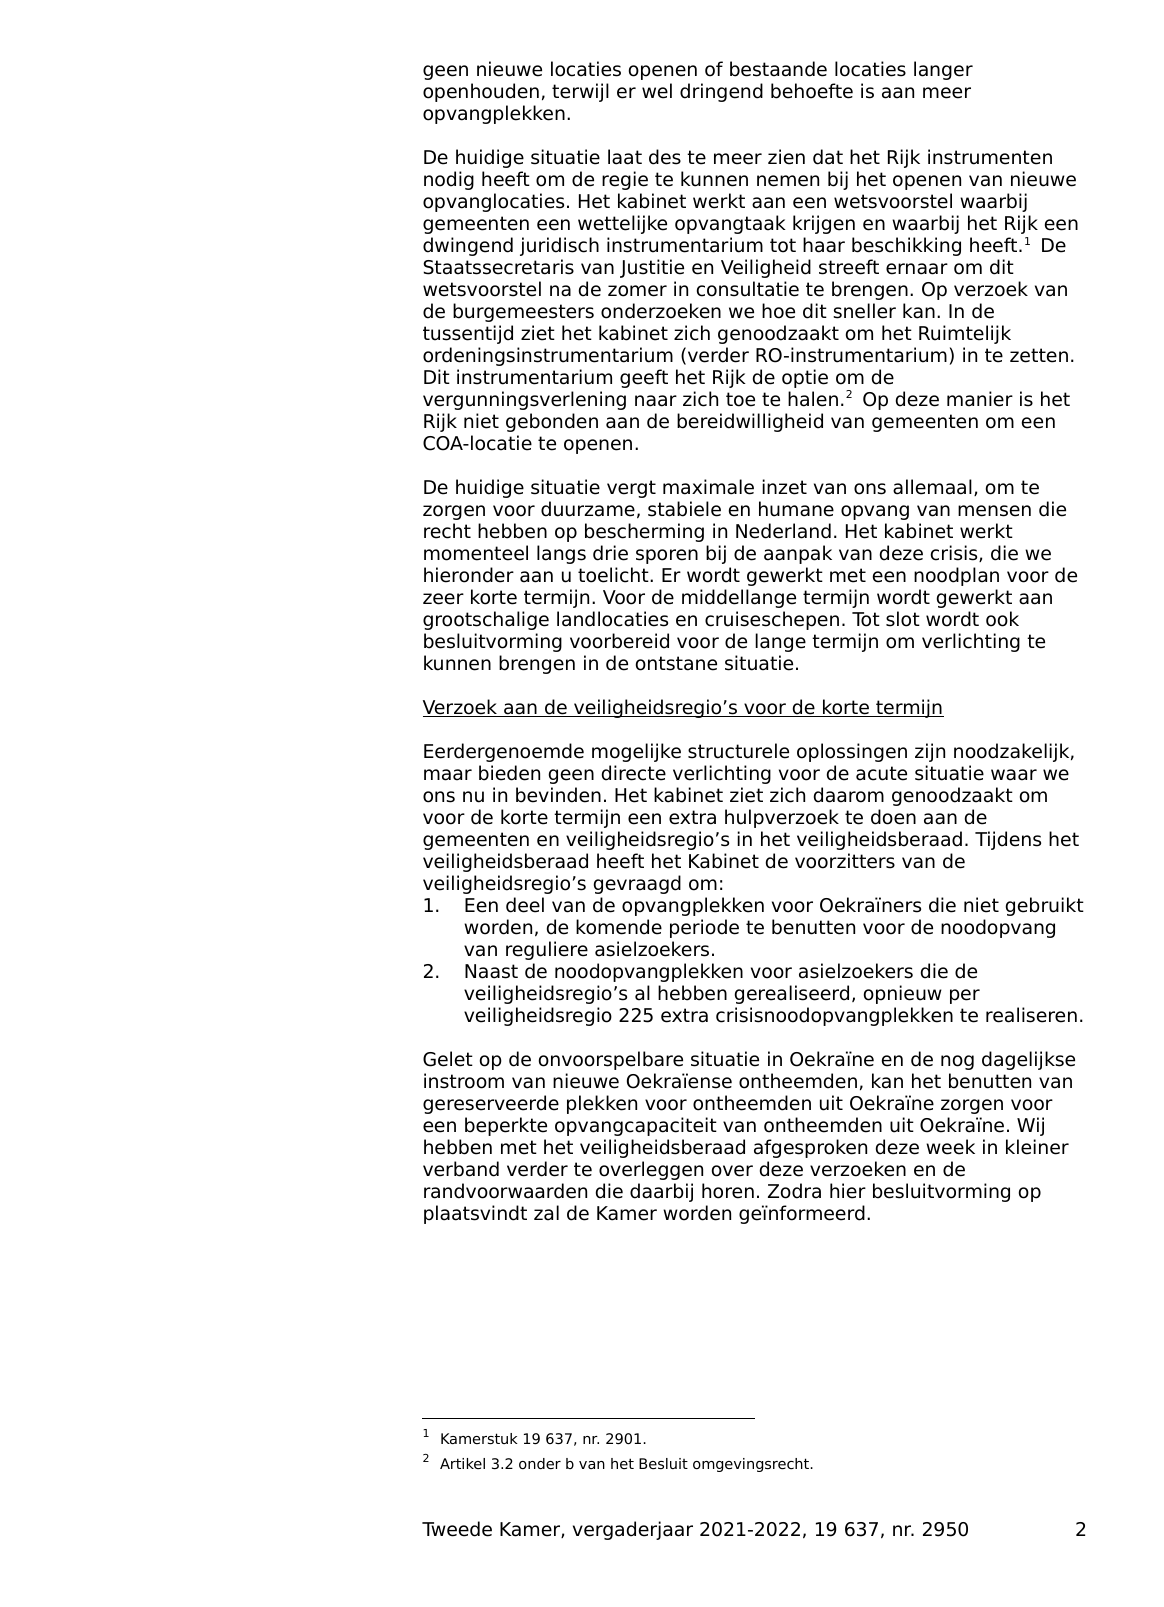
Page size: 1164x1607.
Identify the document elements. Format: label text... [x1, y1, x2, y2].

text 1. Een deel van de opvangplekken voor Oekraïners die niet gebruikt worden, de komende periode te benutten voor de noodopvang van reguliere asielzoekers. [422, 895, 1087, 961]
text 2. Naast de noodopvangplekken voor asielzoekers die de veiligheidsregio’s al hebben gerealiseerd, opnieuw per veiligheidsregio 225 extra crisisnoodopvangplekken te realiseren. [422, 961, 1087, 1027]
subtitle Verzoek aan de veiligheidsregio’s voor de korte termijn [422, 697, 1087, 719]
text De huidige situatie laat des te meer zien dat het Rijk instrumenten nodig heeft om de regie te kunnen nemen bij het openen van nieuwe opvanglocaties. Het kabinet werkt aan een wetsvoorstel waarbij gemeenten een wettelijke opvangtaak krijgen en waarbij het Rijk een dwingend juridisch instrumentarium tot haar beschikking heeft. De Staatssecretaris van Justitie en Veiligheid streeft ernaar om dit wetsvoorstel na de zomer in consultatie te brengen. Op verzoek van de burgemeesters onderzoeken we hoe dit sneller kan. In de tussentijd ziet het kabinet zich genoodzaakt om het Ruimtelijk ordeningsinstrumentarium (verder RO-instrumentarium) in te zetten. Dit instrumentarium geeft het Rijk de optie om de vergunningsverlening naar zich toe te halen. Op deze manier is het Rijk niet gebonden aan de bereidwilligheid van gemeenten om een COA-locatie te openen. [422, 147, 1087, 455]
text Kamerstuk 19 637, nr. 2901. [422, 1427, 1087, 1449]
text De huidige situatie vergt maximale inzet van ons allemaal, om te zorgen voor duurzame, stabiele en humane opvang van mensen die recht hebben op bescherming in Nederland. Het kabinet werkt momenteel langs drie sporen bij de aanpak van deze crisis, die we hieronder aan u toelicht. Er wordt gewerkt met een noodplan voor de zeer korte termijn. Voor de middellange termijn wordt gewerkt aan grootschalige landlocaties en cruiseschepen. Tot slot wordt ook besluitvorming voorbereid voor de lange termijn om verlichting te kunnen brengen in de ontstane situatie. [422, 477, 1087, 675]
text geen nieuwe locaties openen of bestaande locaties langer openhouden, terwijl er wel dringend behoefte is aan meer opvangplekken. [422, 59, 1087, 125]
text Gelet op de onvoorspelbare situatie in Oekraïne en de nog dagelijkse instroom van nieuwe Oekraïense ontheemden, kan het benutten van gereserveerde plekken voor ontheemden uit Oekraïne zorgen voor een beperkte opvangcapaciteit van ontheemden uit Oekraïne. Wij hebben met het veiligheidsberaad afgesproken deze week in kleiner verband verder te overleggen over deze verzoeken en de randvoorwaarden die daarbij horen. Zodra hier besluitvorming op plaatsvindt zal de Kamer worden geïnformeerd. [422, 1049, 1087, 1225]
text Artikel 3.2 onder b van het Besluit omgevingsrecht. [422, 1452, 1087, 1474]
text Eerdergenoemde mogelijke structurele oplossingen zijn noodzakelijk, maar bieden geen directe verlichting voor de acute situatie waar we ons nu in bevinden. Het kabinet ziet zich daarom genoodzaakt om voor de korte termijn een extra hulpverzoek te doen aan de gemeenten en veiligheidsregio’s in het veiligheidsberaad. Tijdens het veiligheidsberaad heeft het Kabinet de voorzitters van de veiligheidsregio’s gevraagd om: [422, 741, 1087, 895]
